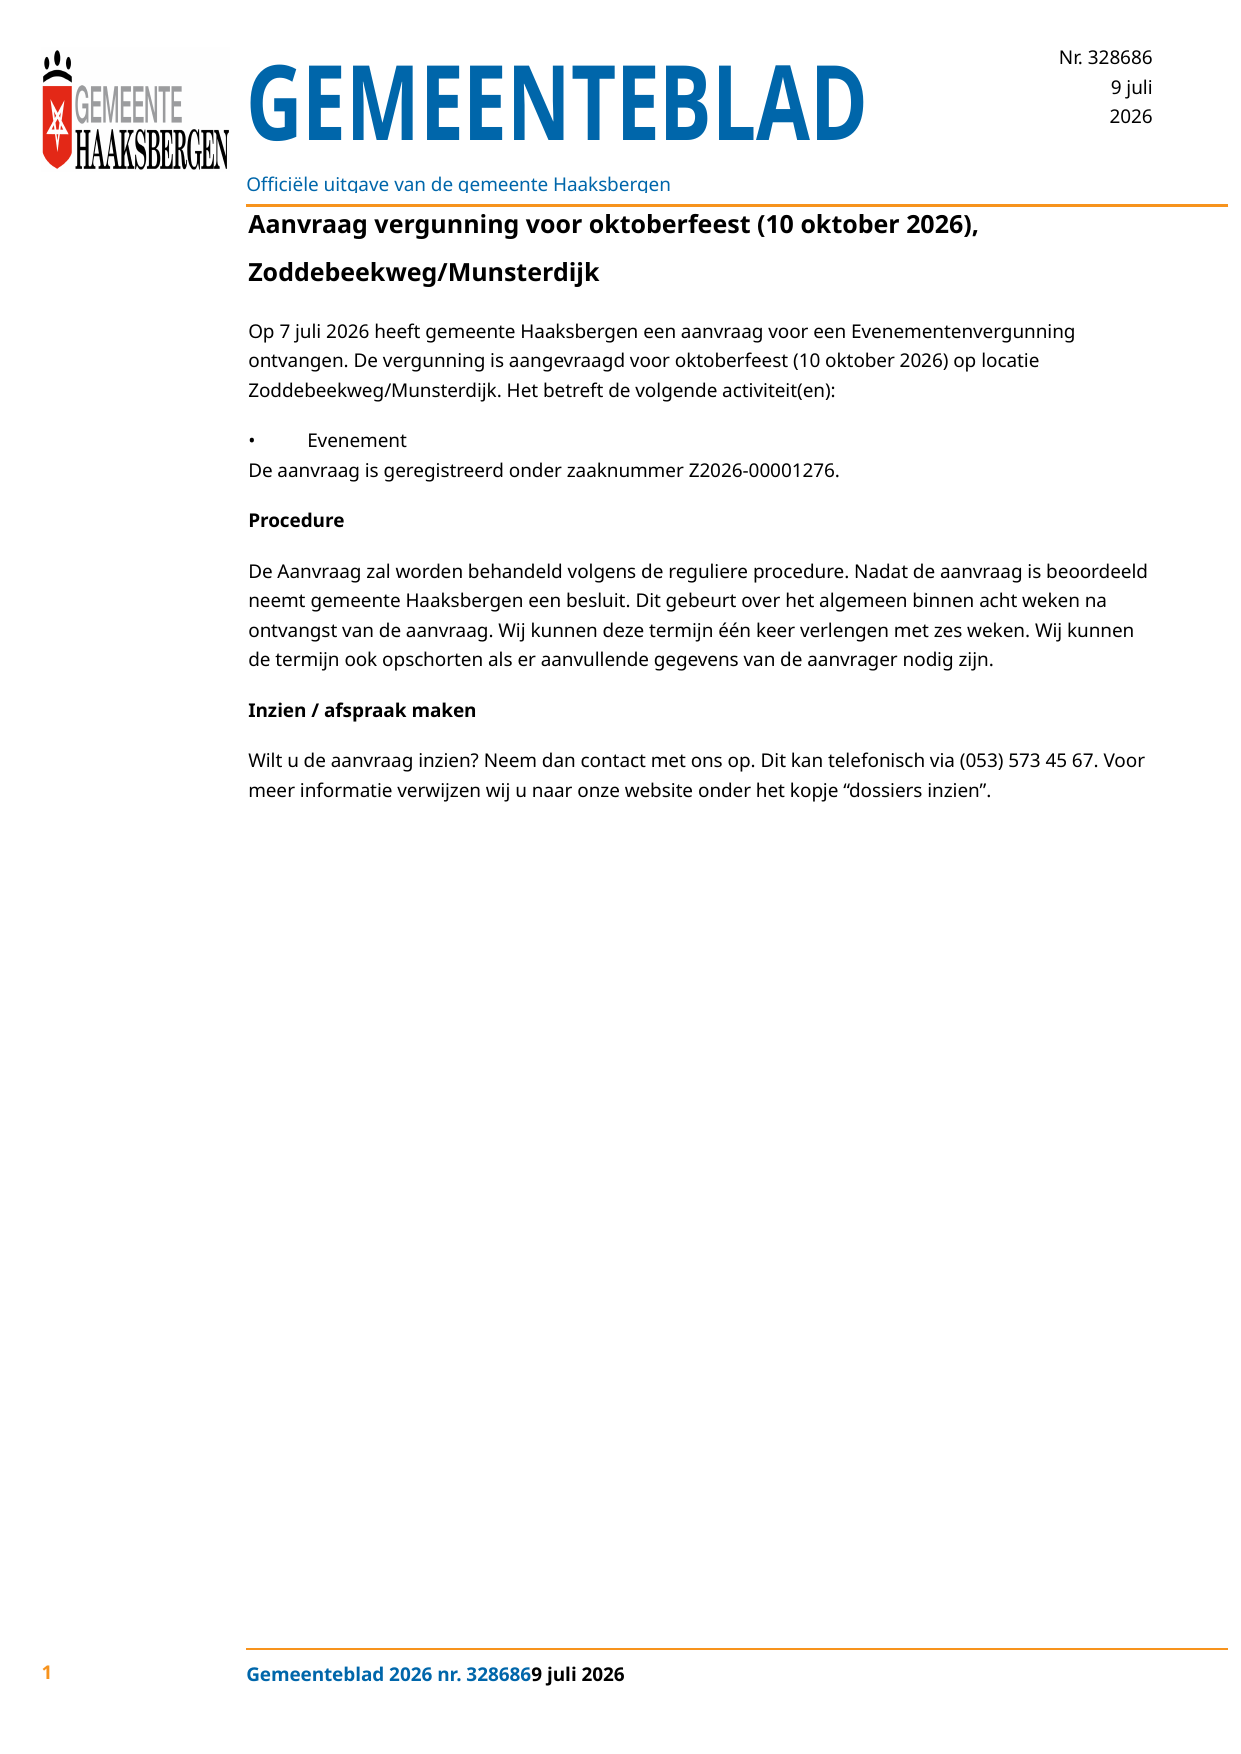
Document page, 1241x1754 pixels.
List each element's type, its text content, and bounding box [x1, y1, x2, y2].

text Procedure [248, 507, 1152, 533]
text Wilt u de aanvraag inzien? Neem dan contact met ons op. Dit kan telefonisch via (053) 573 45 67. Voor meer informatie verwijzen wij u naar onze website onder het kopje “dossiers inzien”. [248, 747, 1152, 803]
text Inzien / afspraak maken [248, 697, 1152, 723]
list Evenement [248, 427, 1152, 453]
text De Aanvraag zal worden behandeld volgens de reguliere procedure. Nadat de aanvraag is beoordeeld neemt gemeente Haaksbergen een besluit. Dit gebeurt over het algemeen binnen acht weken na ontvangst van de aanvraag. Wij kunnen deze termijn één keer verlengen met zes weken. Wij kunnen de termijn ook opschorten als er aanvullende gegevens van de aanvrager nodig zijn. [248, 558, 1152, 672]
text Aanvraag vergunning voor oktoberfeest (10 oktober 2026), Zoddebeekweg/Munsterdijk [248, 207, 1152, 288]
text De aanvraag is geregistreerd onder zaaknummer Z2026-00001276. [248, 457, 1152, 483]
text Op 7 juli 2026 heeft gemeente Haaksbergen een aanvraag voor een Evenementenvergunning ontvangen. De vergunning is aangevraagd voor oktoberfeest (10 oktober 2026) op locatie Zoddebeekweg/Munsterdijk. Het betreft de volgende activiteit(en): [248, 318, 1152, 403]
picture [41, 47, 231, 172]
